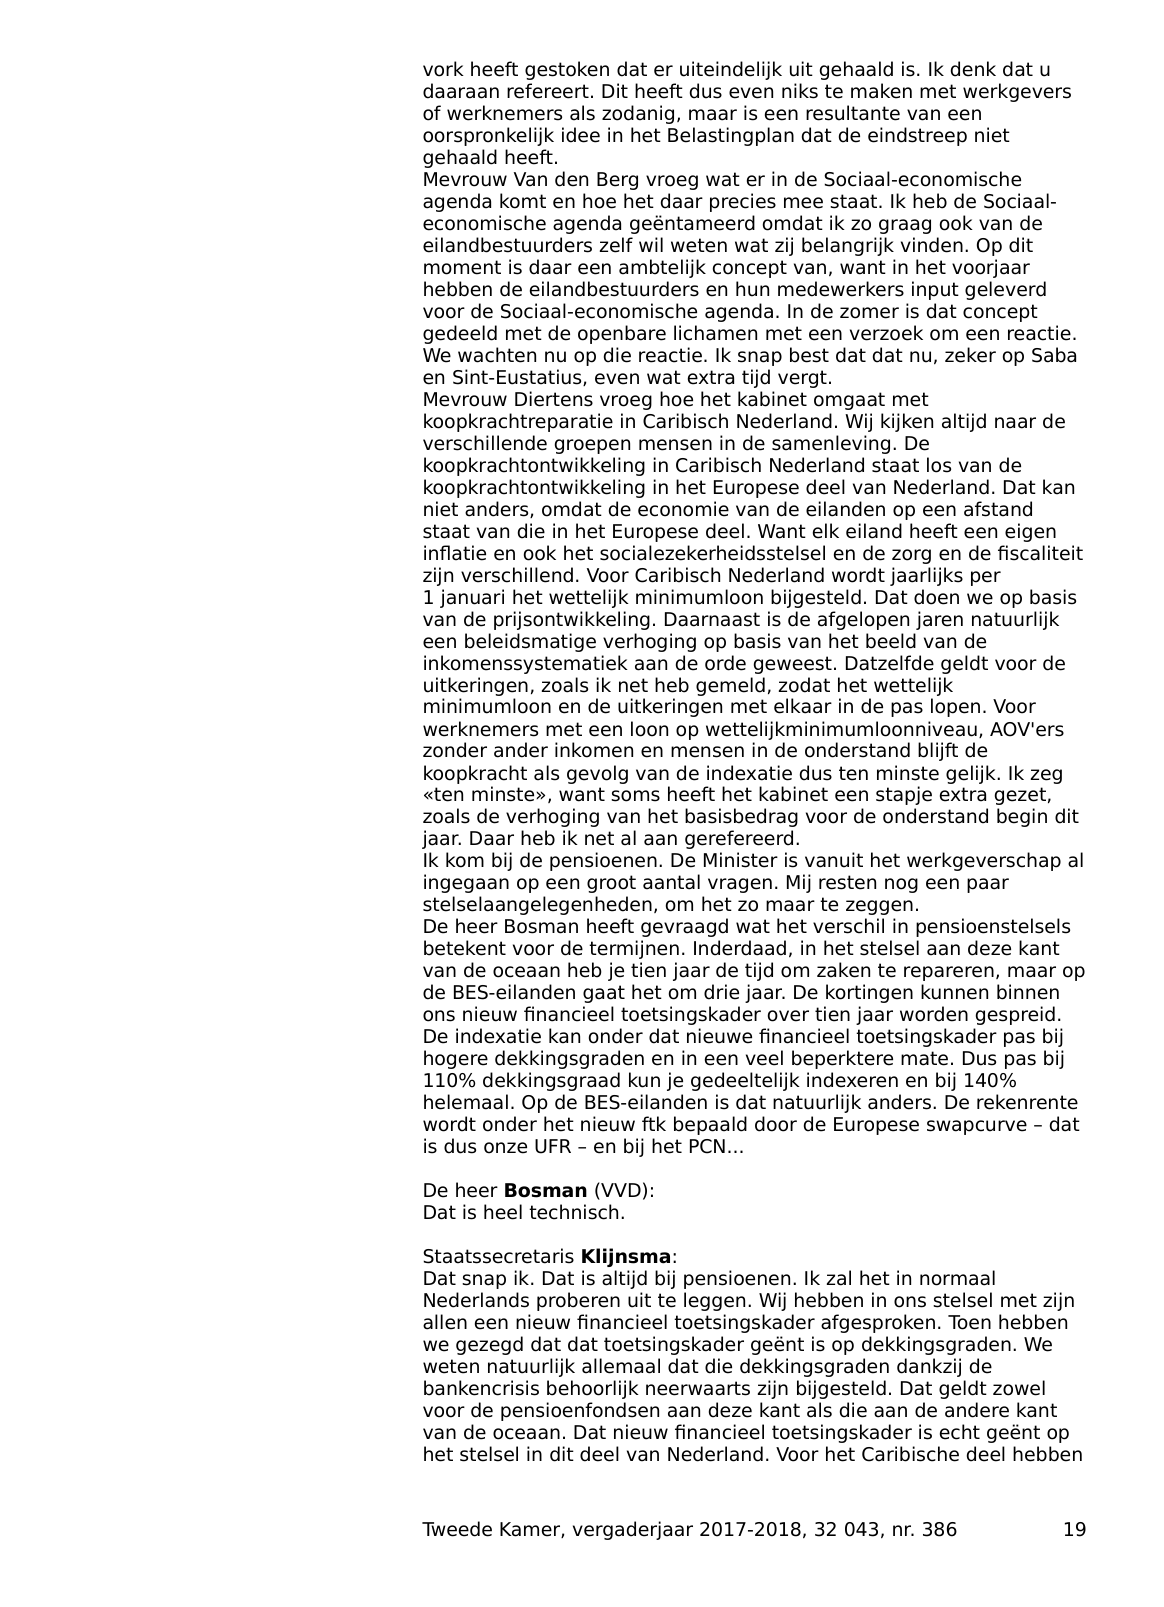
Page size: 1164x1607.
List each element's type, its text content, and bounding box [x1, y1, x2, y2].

text De heer Bosman heeft gevraagd wat het verschil in pensioenstelsels betekent voor de termijnen. Inderdaad, in het stelsel aan deze kant van de oceaan heb je tien jaar de tijd om zaken te repareren, maar op de BES-eilanden gaat het om drie jaar. De kortingen kunnen binnen ons nieuw financieel toetsingskader over tien jaar worden gespreid. De indexatie kan onder dat nieuwe financieel toetsingskader pas bij hogere dekkingsgraden en in een veel beperktere mate. Dus pas bij 110% dekkingsgraad kun je gedeeltelijk indexeren en bij 140% helemaal. Op de BES-eilanden is dat natuurlijk anders. De rekenrente wordt onder het nieuw ftk bepaald door de Europese swapcurve – dat is dus onze UFR – en bij het PCN... [422, 916, 1087, 1158]
text Mevrouw Diertens vroeg hoe het kabinet omgaat met koopkrachtreparatie in Caribisch Nederland. Wij kijken altijd naar de verschillende groepen mensen in de samenleving. De koopkrachtontwikkeling in Caribisch Nederland staat los van de koopkrachtontwikkeling in het Europese deel van Nederland. Dat kan niet anders, omdat de economie van de eilanden op een afstand staat van die in het Europese deel. Want elk eiland heeft een eigen inflatie en ook het socialezekerheidsstelsel en de zorg en de fiscaliteit zijn verschillend. Voor Caribisch Nederland wordt jaarlijks per 1 januari het wettelijk minimumloon bijgesteld. Dat doen we op basis van de prijsontwikkeling. Daarnaast is de afgelopen jaren natuurlijk een beleidsmatige verhoging op basis van het beeld van de inkomenssystematiek aan de orde geweest. Datzelfde geldt voor de uitkeringen, zoals ik net heb gemeld, zodat het wettelijk minimumloon en de uitkeringen met elkaar in de pas lopen. Voor werknemers met een loon op wettelijkminimumloonniveau, AOV'ers zonder ander inkomen en mensen in de onderstand blijft de koopkracht als gevolg van de indexatie dus ten minste gelijk. Ik zeg «ten minste», want soms heeft het kabinet een stapje extra gezet, zoals de verhoging van het basisbedrag voor de onderstand begin dit jaar. Daar heb ik net al aan gerefereerd. [422, 389, 1087, 850]
text Ik kom bij de pensioenen. De Minister is vanuit het werkgeverschap al ingegaan op een groot aantal vragen. Mij resten nog een paar stelselaangelegenheden, om het zo maar te zeggen. [422, 850, 1087, 916]
text Staatssecretaris Klijnsma: [422, 1246, 1087, 1268]
text Mevrouw Van den Berg vroeg wat er in de Sociaal-economische agenda komt en hoe het daar precies mee staat. Ik heb de Sociaal-economische agenda geëntameerd omdat ik zo graag ook van de eilandbestuurders zelf wil weten wat zij belangrijk vinden. Op dit moment is daar een ambtelijk concept van, want in het voorjaar hebben de eilandbestuurders en hun medewerkers input geleverd voor de Sociaal-economische agenda. In de zomer is dat concept gedeeld met de openbare lichamen met een verzoek om een reactie. We wachten nu op die reactie. Ik snap best dat dat nu, zeker op Saba en Sint-Eustatius, even wat extra tijd vergt. [422, 169, 1087, 389]
text Dat snap ik. Dat is altijd bij pensioenen. Ik zal het in normaal Nederlands proberen uit te leggen. Wij hebben in ons stelsel met zijn allen een nieuw financieel toetsingskader afgesproken. Toen hebben we gezegd dat dat toetsingskader geënt is op dekkingsgraden. We weten natuurlijk allemaal dat die dekkingsgraden dankzij de bankencrisis behoorlijk neerwaarts zijn bijgesteld. Dat geldt zowel voor de pensioenfondsen aan deze kant als die aan de andere kant van de oceaan. Dat nieuw financieel toetsingskader is echt geënt op het stelsel in dit deel van Nederland. Voor het Caribische deel hebben [422, 1268, 1087, 1466]
text De heer Bosman (VVD): [422, 1180, 1087, 1202]
text Dat is heel technisch. [422, 1202, 1087, 1224]
text vork heeft gestoken dat er uiteindelijk uit gehaald is. Ik denk dat u daaraan refereert. Dit heeft dus even niks te maken met werkgevers of werknemers als zodanig, maar is een resultante van een oorspronkelijk idee in het Belastingplan dat de eindstreep niet gehaald heeft. [422, 59, 1087, 169]
